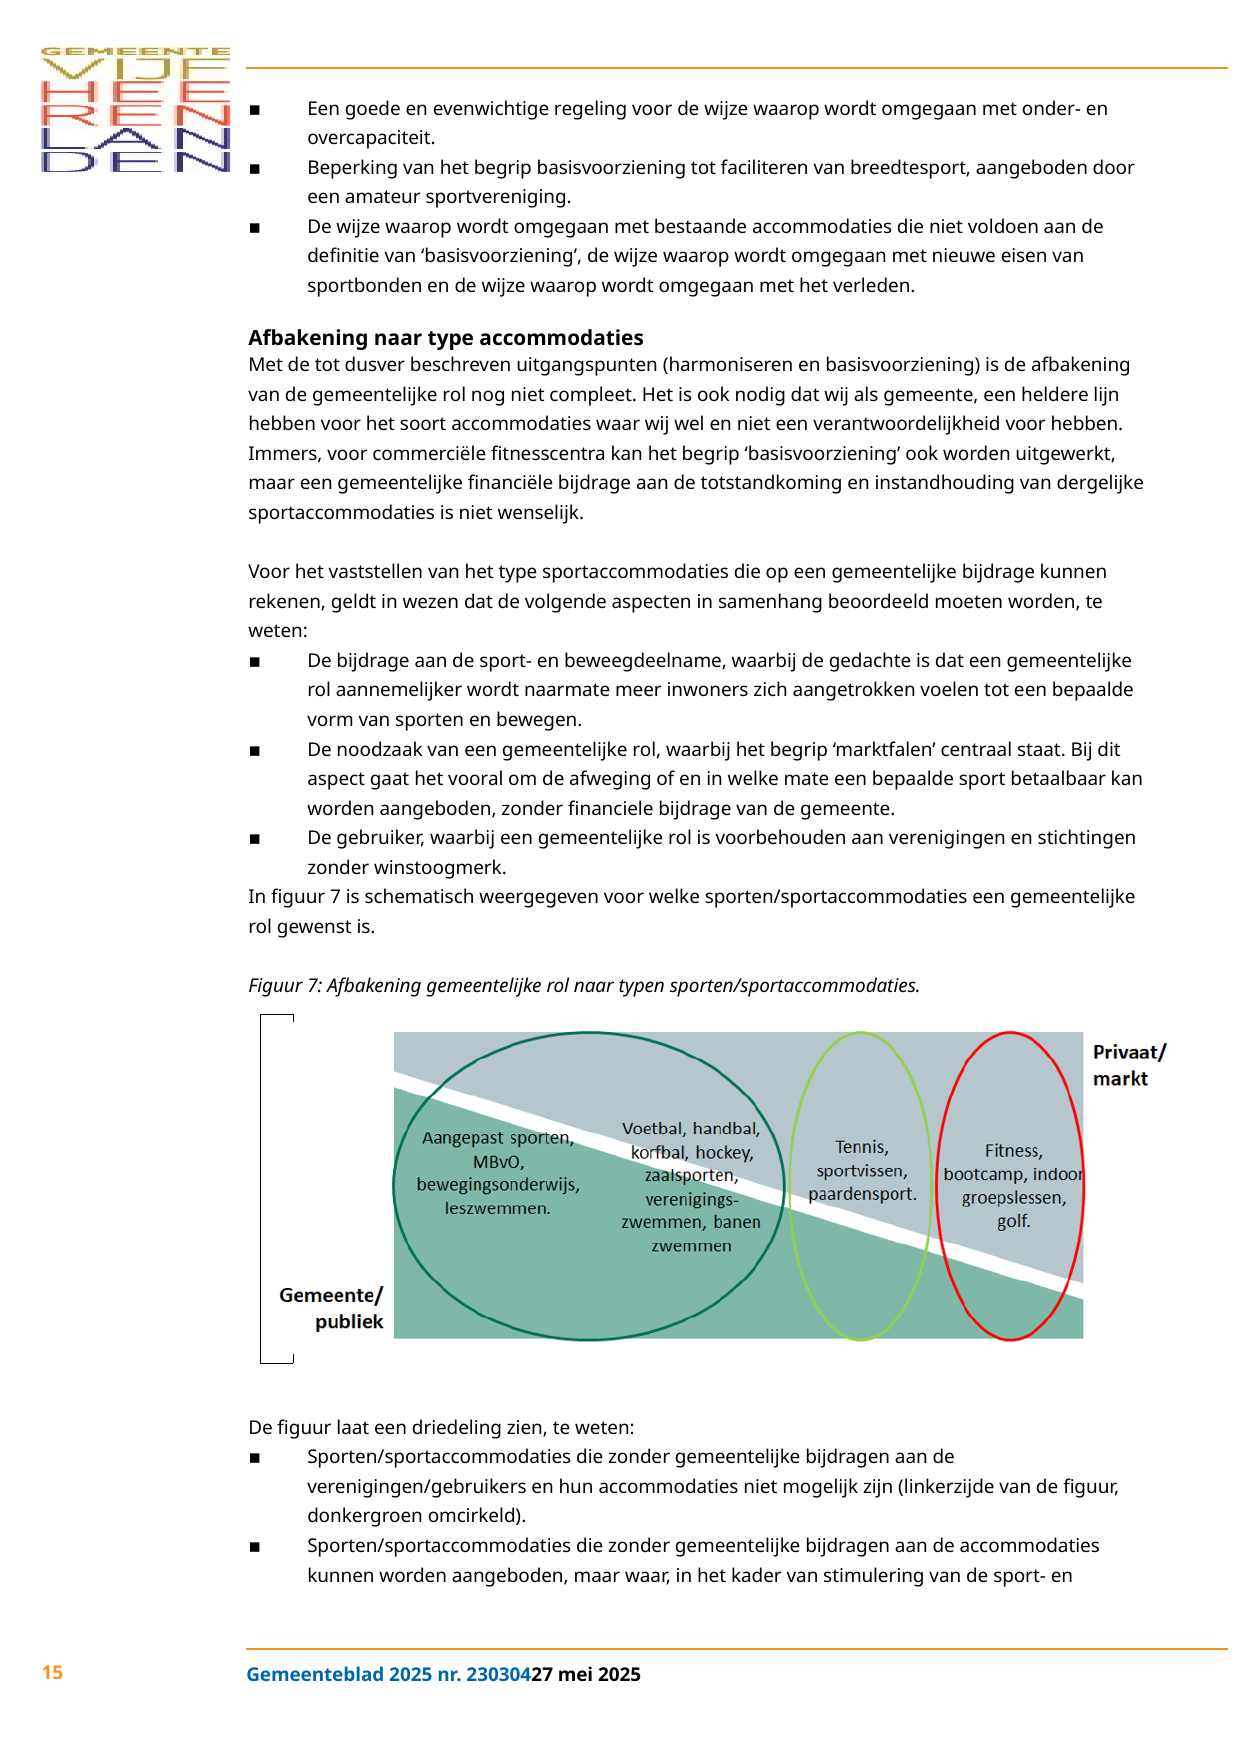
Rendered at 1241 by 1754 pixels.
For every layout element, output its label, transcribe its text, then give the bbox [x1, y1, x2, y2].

list De noodzaak van een gemeentelijke rol, waarbij het begrip ‘marktfalen’ centraal staat. Bij dit aspect gaat het vooral om de afweging of en in welke mate een bepaalde sport betaalbaar kan worden aangeboden, zonder financiele bijdrage van de gemeente. [248, 736, 1152, 821]
text Figuur 7: Afbakening gemeentelijke rol naar typen sporten/sportaccommodaties. [248, 972, 1152, 998]
text De figuur laat een driedeling zien, te weten: [248, 1414, 1152, 1439]
list Sporten/sportaccommodaties die zonder gemeentelijke bijdragen aan de accommodaties kunnen worden aangeboden, maar waar, in het kader van stimulering van de sport- en [248, 1532, 1152, 1587]
list Beperking van het begrip basisvoorziening tot faciliteren van breedtesport, aangeboden door een amateur sportvereniging. [248, 154, 1152, 209]
text Afbakening naar type accommodaties [248, 323, 1152, 351]
list De wijze waarop wordt omgegaan met bestaande accommodaties die niet voldoen aan de definitie van ‘basisvoorziening’, de wijze waarop wordt omgegaan met nieuwe eisen van sportbonden en de wijze waarop wordt omgegaan met het verleden. [248, 213, 1152, 298]
list De bijdrage aan de sport- en beweegdeelname, waarbij de gedachte is dat een gemeentelijke rol aannemelijker wordt naarmate meer inwoners zich aangetrokken voelen tot een bepaalde vorm van sporten en bewegen. [248, 647, 1152, 732]
list Een goede en evenwichtige regeling voor de wijze waarop wordt omgegaan met onder- en overcapaciteit. [248, 95, 1152, 150]
text Voor het vaststellen van het type sportaccommodaties die op een gemeentelijke bijdrage kunnen rekenen, geldt in wezen dat de volgende aspecten in samenhang beoordeeld moeten worden, te weten: [248, 558, 1152, 643]
picture [268, 1022, 1173, 1354]
list Sporten/sportaccommodaties die zonder gemeentelijke bijdragen aan de verenigingen/gebruikers en hun accommodaties niet mogelijk zijn (linkerzijde van de figuur, donkergroen omcirkeld). [248, 1443, 1152, 1528]
text Met de tot dusver beschreven uitgangspunten (harmoniseren en basisvoorziening) is de afbakening van de gemeentelijke rol nog niet compleet. Het is ook nodig dat wij als gemeente, een heldere lijn hebben voor het soort accommodaties waar wij wel en niet een verantwoordelijkheid voor hebben. Immers, voor commerciële fitnesscentra kan het begrip ‘basisvoorziening’ ook worden uitgewerkt, maar een gemeentelijke financiële bijdrage aan de totstandkoming en instandhouding van dergelijke sportaccommodaties is niet wenselijk. [248, 351, 1152, 525]
list De gebruiker, waarbij een gemeentelijke rol is voorbehouden aan verenigingen en stichtingen zonder winstoogmerk. [248, 824, 1152, 880]
text In figuur 7 is schematisch weergegeven voor welke sporten/sportaccommodaties een gemeentelijke rol gewenst is. [248, 884, 1152, 939]
picture [41, 47, 231, 172]
